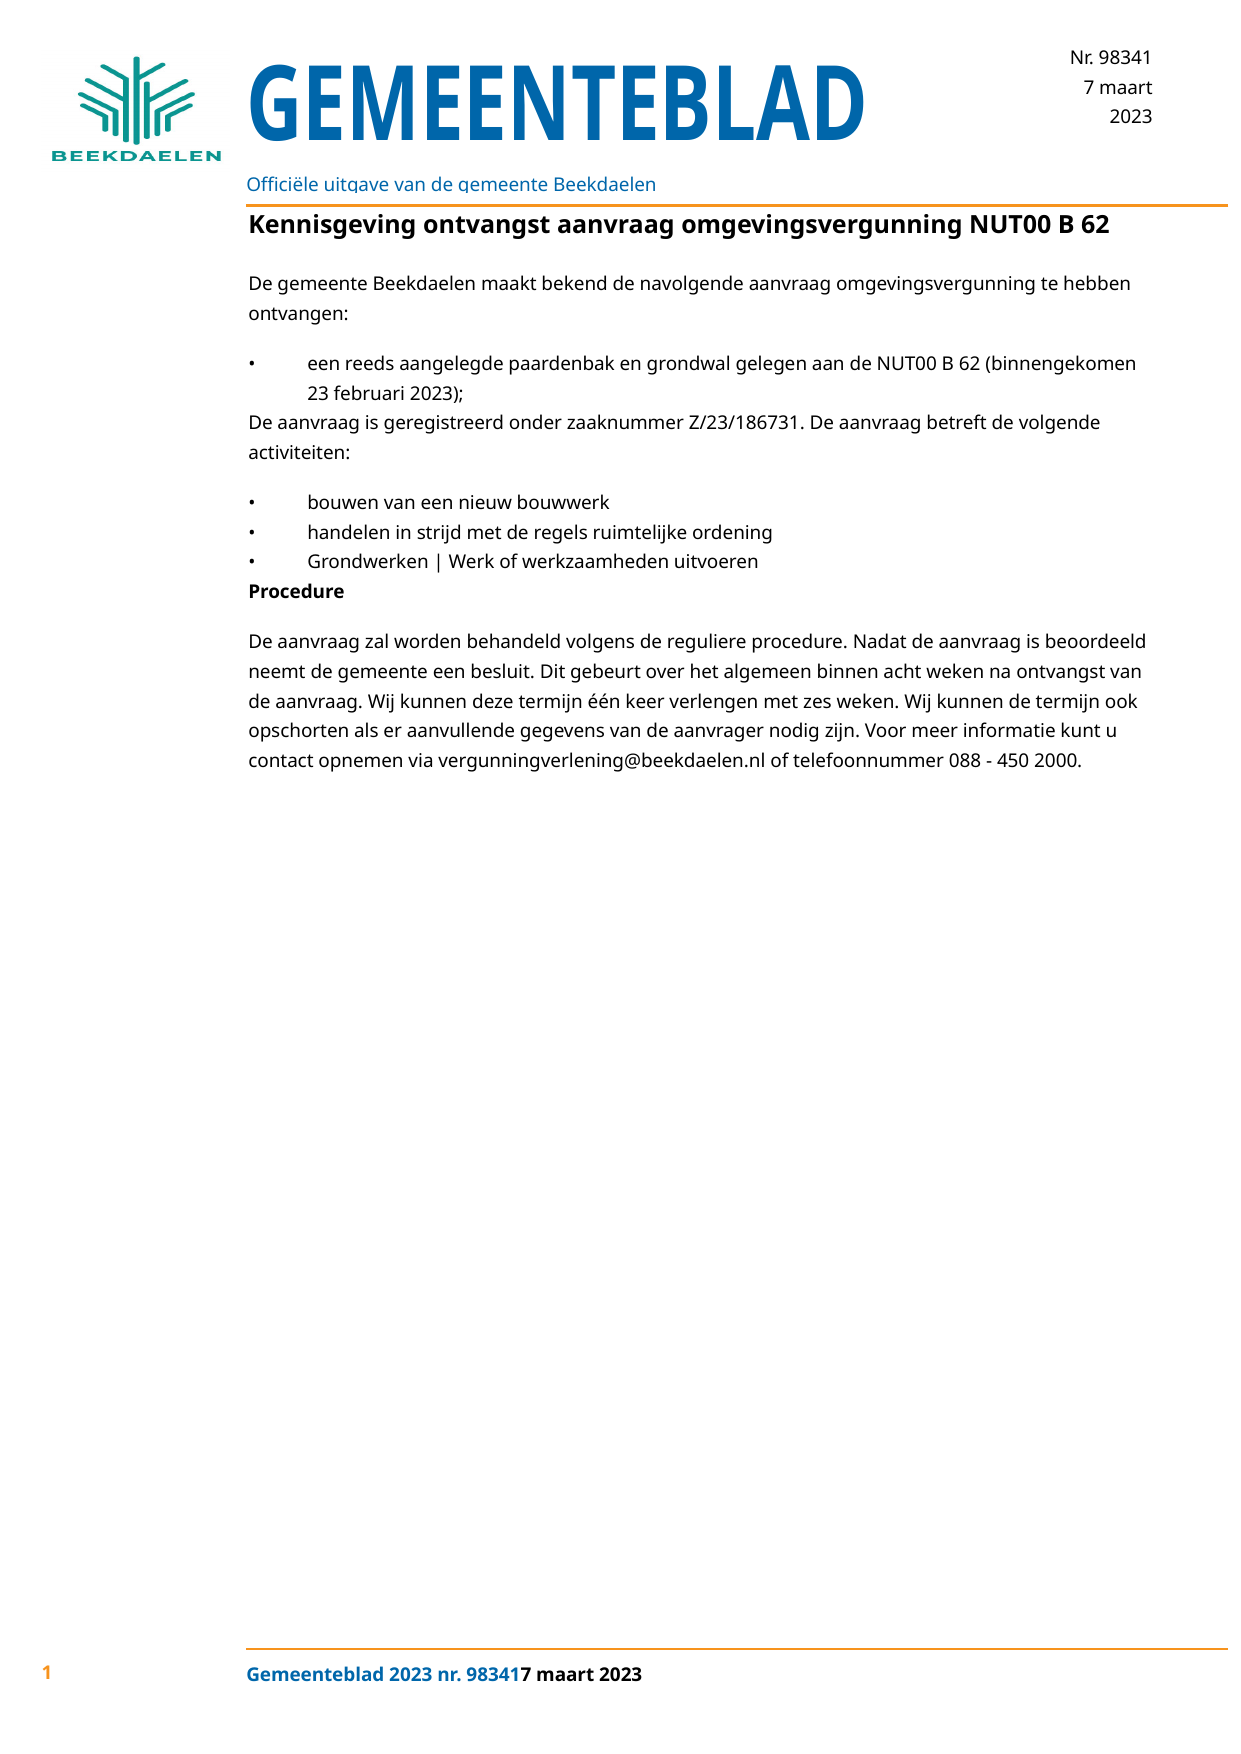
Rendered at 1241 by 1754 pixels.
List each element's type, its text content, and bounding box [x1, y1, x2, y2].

text Procedure [248, 578, 1152, 604]
picture [41, 47, 231, 172]
list een reeds aangelegde paardenbak en grondwal gelegen aan de NUT00 B 62 (binnengekomen 23 februari 2023); [248, 350, 1152, 406]
text De gemeente Beekdaelen maakt bekend de navolgende aanvraag omgevingsvergunning te hebben ontvangen: [248, 270, 1152, 326]
list bouwen van een nieuw bouwwerk [248, 489, 1152, 515]
text De aanvraag zal worden behandeld volgens de reguliere procedure. Nadat de aanvraag is beoordeeld neemt de gemeente een besluit. Dit gebeurt over het algemeen binnen acht weken na ontvangst van de aanvraag. Wij kunnen deze termijn één keer verlengen met zes weken. Wij kunnen de termijn ook opschorten als er aanvullende gegevens van de aanvrager nodig zijn. Voor meer informatie kunt u contact opnemen via vergunningverlening@beekdaelen.nl of telefoonnummer 088 - 450 2000. [248, 629, 1152, 773]
text Kennisgeving ontvangst aanvraag omgevingsvergunning NUT00 B 62 [248, 207, 1152, 241]
text De aanvraag is geregistreerd onder zaaknummer Z/23/186731. De aanvraag betreft de volgende activiteiten: [248, 409, 1152, 465]
list Grondwerken | Werk of werkzaamheden uitvoeren [248, 549, 1152, 574]
list handelen in strijd met de regels ruimtelijke ordening [248, 519, 1152, 545]
